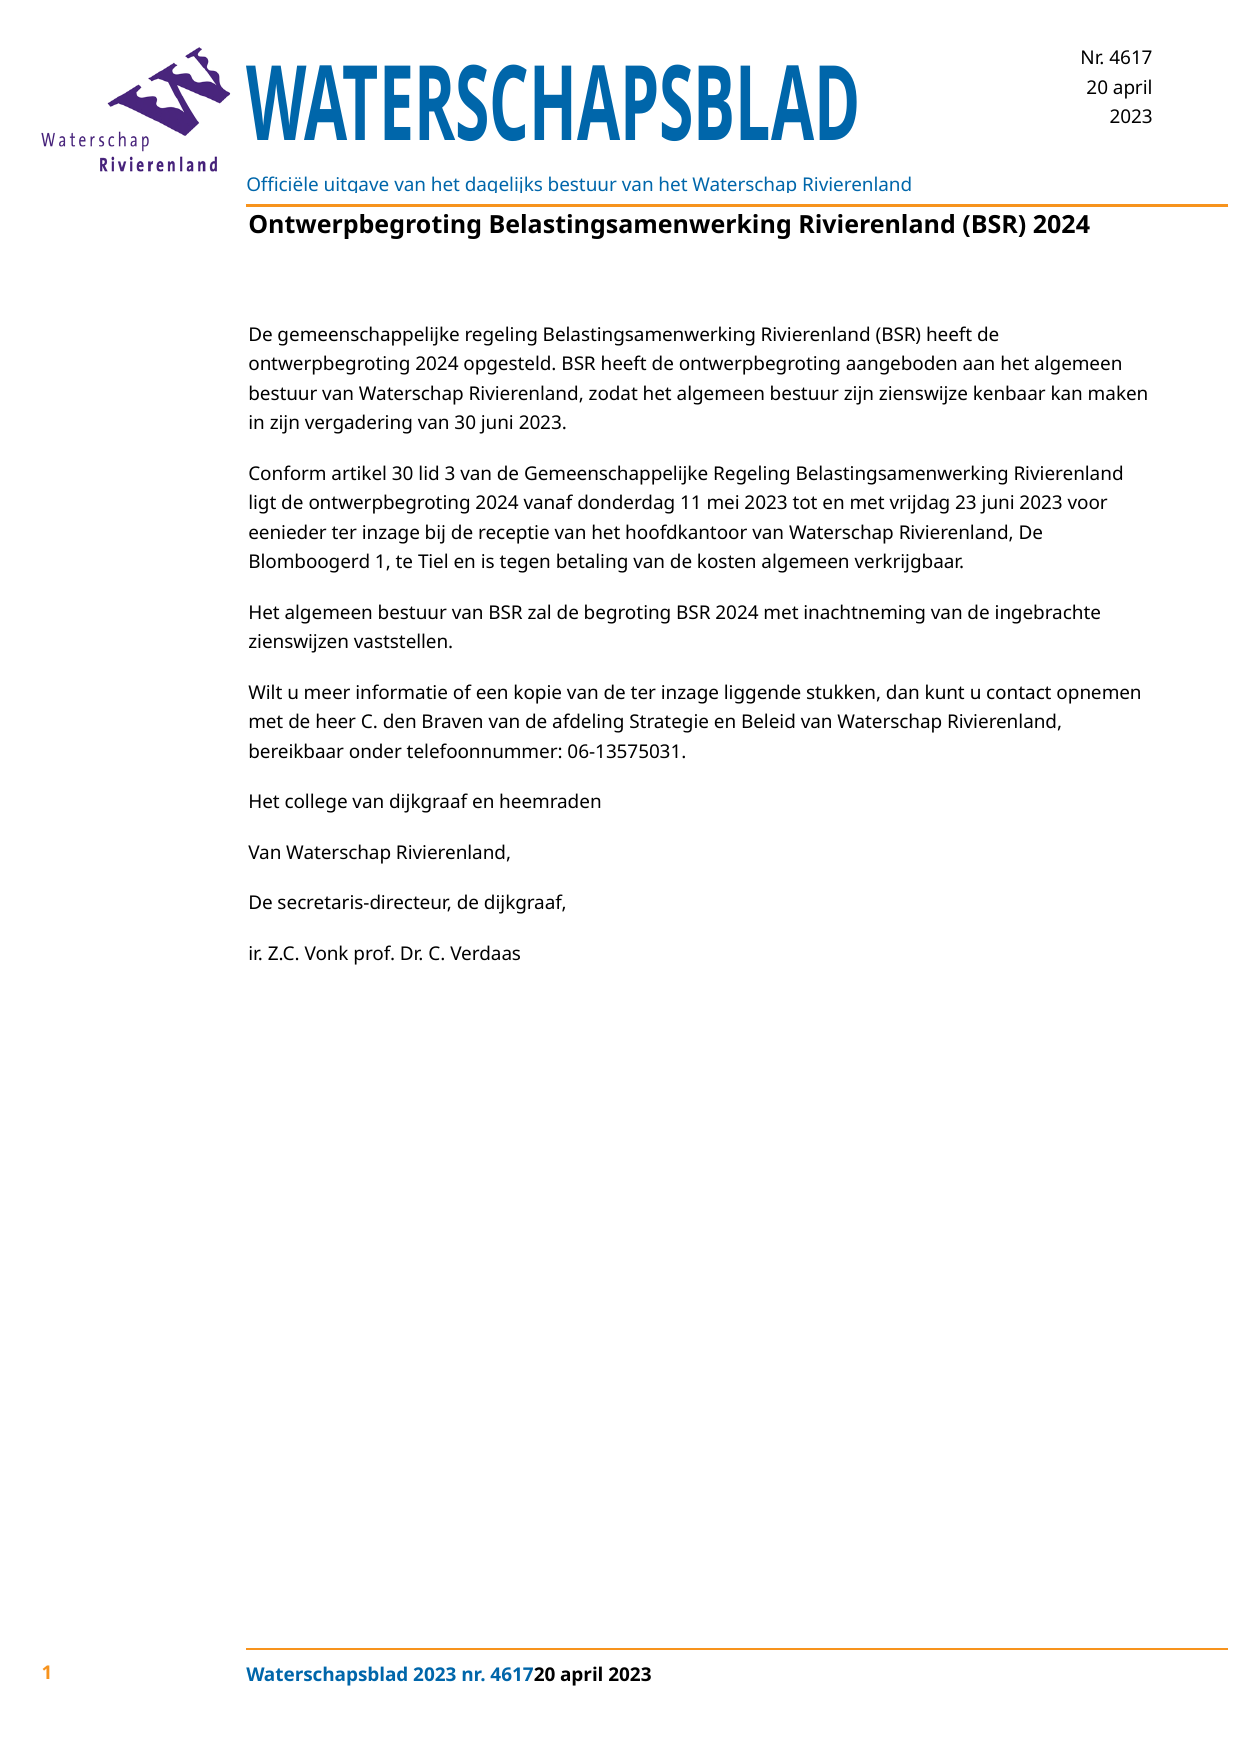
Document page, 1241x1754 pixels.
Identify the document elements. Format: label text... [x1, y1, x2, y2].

text Van Waterschap Rivierenland, [248, 839, 1152, 865]
picture [41, 47, 231, 172]
text De gemeenschappelijke regeling Belastingsamenwerking Rivierenland (BSR) heeft de ontwerpbegroting 2024 opgesteld. BSR heeft de ontwerpbegroting aangeboden aan het algemeen bestuur van Waterschap Rivierenland, zodat het algemeen bestuur zijn zienswijze kenbaar kan maken in zijn vergadering van 30 juni 2023. [248, 321, 1152, 435]
text Het algemeen bestuur van BSR zal de begroting BSR 2024 met inachtneming van de ingebrachte zienswijzen vaststellen. [248, 599, 1152, 654]
text Het college van dijkgraaf en heemraden [248, 789, 1152, 814]
text Conform artikel 30 lid 3 van de Gemeenschappelijke Regeling Belastingsamenwerking Rivierenland ligt de ontwerpbegroting 2024 vanaf donderdag 11 mei 2023 tot en met vrijdag 23 juni 2023 voor eenieder ter inzage bij de receptie van het hoofdkantoor van Waterschap Rivierenland, De Blomboogerd 1, te Tiel en is tegen betaling van de kosten algemeen verkrijgbaar. [248, 460, 1152, 574]
text ir. Z.C. Vonk prof. Dr. C. Verdaas [248, 940, 1152, 966]
text Wilt u meer informatie of een kopie van de ter inzage liggende stukken, dan kunt u contact opnemen met de heer C. den Braven van de afdeling Strategie en Beleid van Waterschap Rivierenland, bereikbaar onder telefoonnummer: 06-13575031. [248, 679, 1152, 764]
text Ontwerpbegroting Belastingsamenwerking Rivierenland (BSR) 2024 [248, 207, 1152, 241]
text De secretaris-directeur, de dijkgraaf, [248, 889, 1152, 915]
